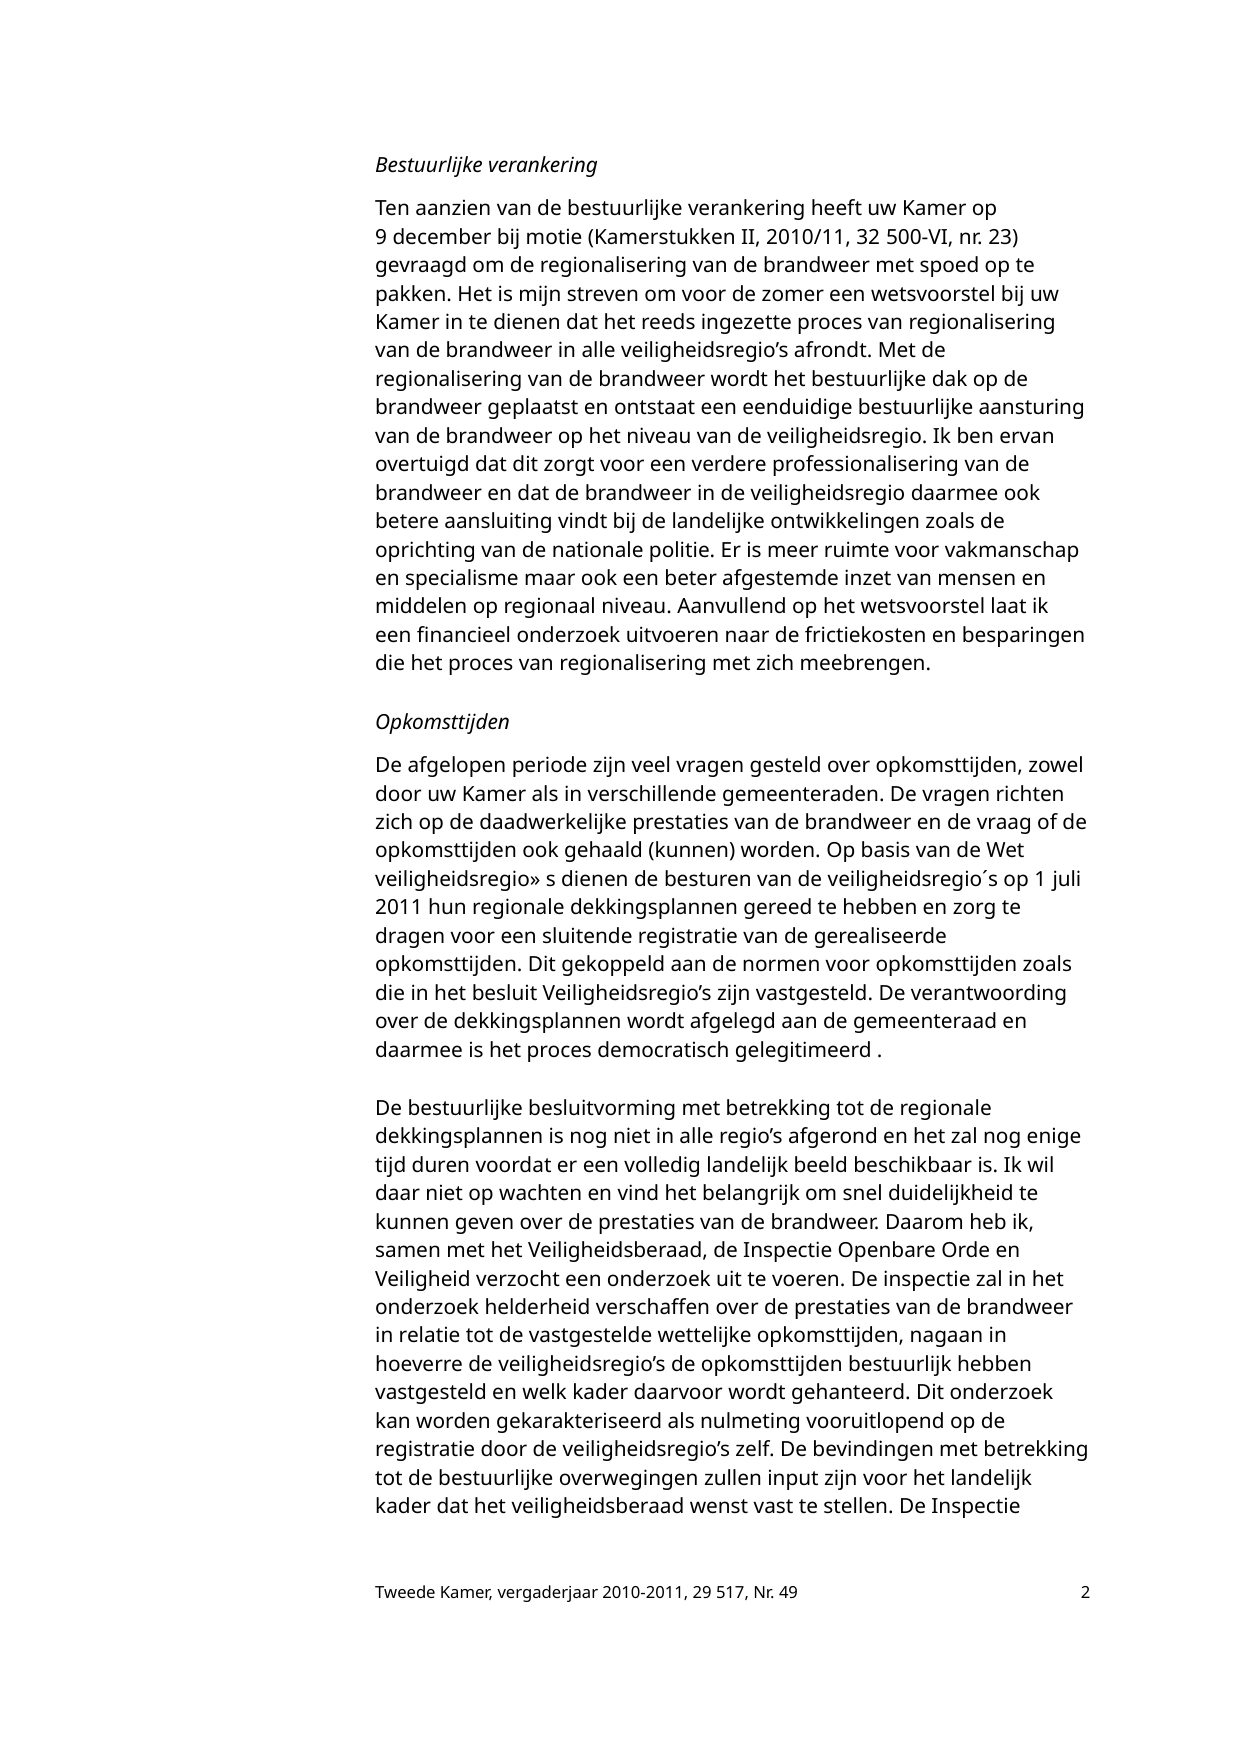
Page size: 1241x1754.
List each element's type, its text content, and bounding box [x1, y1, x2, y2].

text Bestuurlijke verankering [375, 150, 1090, 178]
text Ten aanzien van de bestuurlijke verankering heeft uw Kamer op 9 december bij motie (Kamerstukken II, 2010/11, 32 500-VI, nr. 23) gevraagd om de regionalisering van de brandweer met spoed op te pakken. Het is mijn streven om voor de zomer een wetsvoorstel bij uw Kamer in te dienen dat het reeds ingezette proces van regionalisering van de brandweer in alle veiligheidsregio’s afrondt. Met de regionalisering van de brandweer wordt het bestuurlijke dak op de brandweer geplaatst en ontstaat een eenduidige bestuurlijke aansturing van de brandweer op het niveau van de veiligheidsregio. Ik ben ervan overtuigd dat dit zorgt voor een verdere professionalisering van de brandweer en dat de brandweer in de veiligheidsregio daarmee ook betere aansluiting vindt bij de landelijke ontwikkelingen zoals de oprichting van de nationale politie. Er is meer ruimte voor vakmanschap en specialisme maar ook een beter afgestemde inzet van mensen en middelen op regionaal niveau. Aanvullend op het wetsvoorstel laat ik een financieel onderzoek uitvoeren naar de frictiekosten en besparingen die het proces van regionalisering met zich meebrengen. [375, 193, 1090, 677]
text De bestuurlijke besluitvorming met betrekking tot de regionale dekkingsplannen is nog niet in alle regio’s afgerond en het zal nog enige tijd duren voordat er een volledig landelijk beeld beschikbaar is. Ik wil daar niet op wachten en vind het belangrijk om snel duidelijkheid te kunnen geven over de prestaties van de brandweer. Daarom heb ik, samen met het Veiligheidsberaad, de Inspectie Openbare Orde en Veiligheid verzocht een onderzoek uit te voeren. De inspectie zal in het onderzoek helderheid verschaffen over de prestaties van de brandweer in relatie tot de vastgestelde wettelijke opkomsttijden, nagaan in hoeverre de veiligheidsregio’s de opkomsttijden bestuurlijk hebben vastgesteld en welk kader daarvoor wordt gehanteerd. Dit onderzoek kan worden gekarakteriseerd als nulmeting vooruitlopend op de registratie door de veiligheidsregio’s zelf. De bevindingen met betrekking tot de bestuurlijke overwegingen zullen input zijn voor het landelijk kader dat het veiligheidsberaad wenst vast te stellen. De Inspectie [375, 1093, 1090, 1520]
text Opkomsttijden [375, 707, 1090, 735]
text De afgelopen periode zijn veel vragen gesteld over opkomsttijden, zowel door uw Kamer als in verschillende gemeenteraden. De vragen richten zich op de daadwerkelijke prestaties van de brandweer en de vraag of de opkomsttijden ook gehaald (kunnen) worden. Op basis van de Wet veiligheidsregio» s dienen de besturen van de veiligheidsregio´s op 1 juli 2011 hun regionale dekkingsplannen gereed te hebben en zorg te dragen voor een sluitende registratie van de gerealiseerde opkomsttijden. Dit gekoppeld aan de normen voor opkomsttijden zoals die in het besluit Veiligheidsregio’s zijn vastgesteld. De verantwoording over de dekkingsplannen wordt afgelegd aan de gemeenteraad en daarmee is het proces democratisch gelegitimeerd . [375, 750, 1090, 1063]
